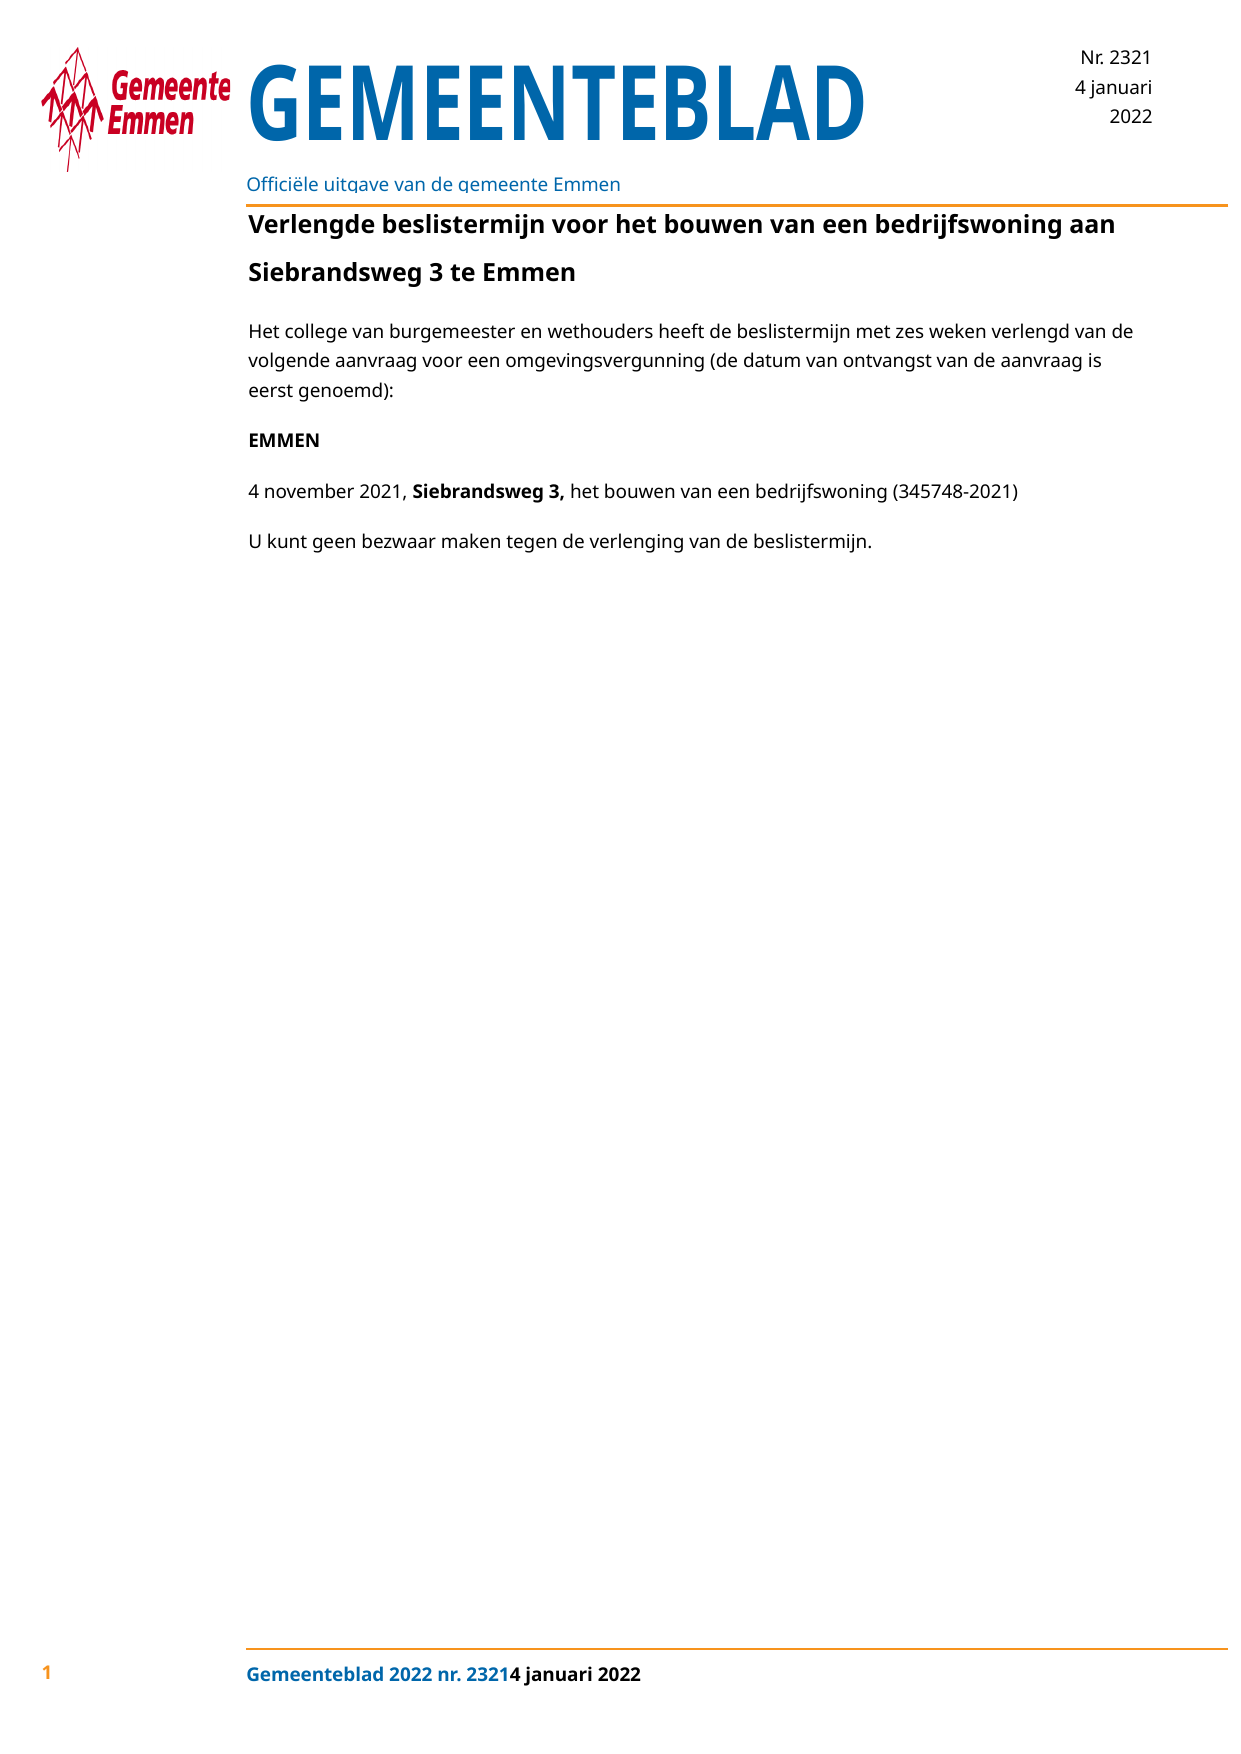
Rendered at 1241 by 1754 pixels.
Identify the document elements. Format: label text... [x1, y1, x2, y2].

text Verlengde beslistermijn voor het bouwen van een bedrijfswoning aan Siebrandsweg 3 te Emmen [248, 207, 1152, 288]
text U kunt geen bezwaar maken tegen de verlenging van de beslistermijn. [248, 528, 1152, 554]
picture [41, 47, 231, 172]
text 4 november 2021, Siebrandsweg 3, het bouwen van een bedrijfswoning (345748-2021) [248, 478, 1152, 504]
text EMMEN [248, 427, 1152, 453]
text Het college van burgemeester en wethouders heeft de beslistermijn met zes weken verlengd van de volgende aanvraag voor een omgevingsvergunning (de datum van ontvangst van de aanvraag is eerst genoemd): [248, 318, 1152, 403]
